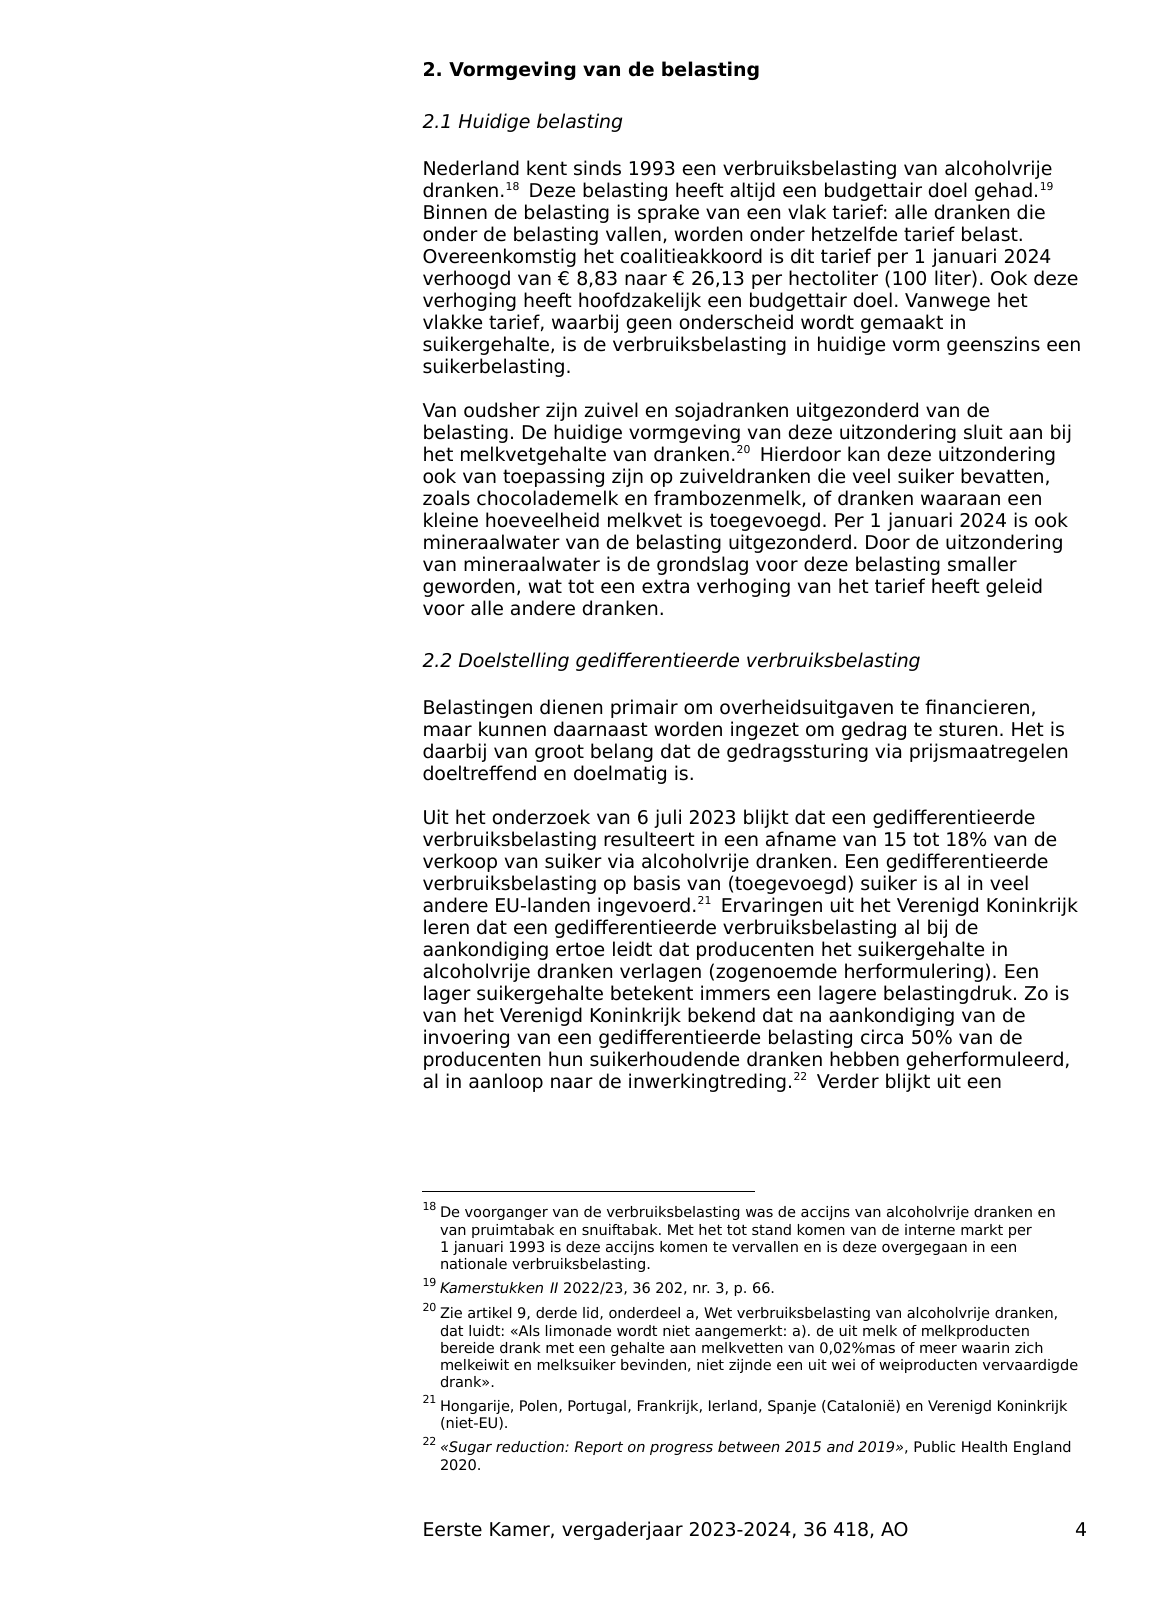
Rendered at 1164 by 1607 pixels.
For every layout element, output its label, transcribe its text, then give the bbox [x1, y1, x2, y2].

text Nederland kent sinds 1993 een verbruiksbelasting van alcoholvrije dranken. Deze belasting heeft altijd een budgettair doel gehad. Binnen de belasting is sprake van een vlak tarief: alle dranken die onder de belasting vallen, worden onder hetzelfde tarief belast. Overeenkomstig het coalitieakkoord is dit tarief per 1 januari 2024 verhoogd van € 8,83 naar € 26,13 per hectoliter (100 liter). Ook deze verhoging heeft hoofdzakelijk een budgettair doel. Vanwege het vlakke tarief, waarbij geen onderscheid wordt gemaakt in suikergehalte, is de verbruiksbelasting in huidige vorm geenszins een suikerbelasting. [422, 158, 1087, 378]
text Belastingen dienen primair om overheidsuitgaven te financieren, maar kunnen daarnaast worden ingezet om gedrag te sturen. Het is daarbij van groot belang dat de gedragssturing via prijsmaatregelen doeltreffend en doelmatig is. [422, 697, 1087, 785]
text Zie artikel 9, derde lid, onderdeel a, Wet verbruiksbelasting van alcoholvrije dranken, dat luidt: «Als limonade wordt niet aangemerkt: a). de uit melk of melkproducten bereide drank met een gehalte aan melkvetten van 0,02%mas of meer waarin zich melkeiwit en melksuiker bevinden, niet zijnde een uit wei of weiproducten vervaardigde drank». [422, 1301, 1087, 1391]
text De voorganger van de verbruiksbelasting was de accijns van alcoholvrije dranken en van pruimtabak en snuiftabak. Met het tot stand komen van de interne markt per 1 januari 1993 is deze accijns komen te vervallen en is deze overgegaan in een nationale verbruiksbelasting. [422, 1200, 1087, 1273]
subtitle 2. Vormgeving van de belasting [422, 59, 1087, 81]
text Uit het onderzoek van 6 juli 2023 blijkt dat een gedifferentieerde verbruiksbelasting resulteert in een afname van 15 tot 18% van de verkoop van suiker via alcoholvrije dranken. Een gedifferentieerde verbruiksbelasting op basis van (toegevoegd) suiker is al in veel andere EU-landen ingevoerd. Ervaringen uit het Verenigd Koninkrijk leren dat een gedifferentieerde verbruiksbelasting al bij de aankondiging ertoe leidt dat producenten het suikergehalte in alcoholvrije dranken verlagen (zogenoemde herformulering). Een lager suikergehalte betekent immers een lagere belastingdruk. Zo is van het Verenigd Koninkrijk bekend dat na aankondiging van de invoering van een gedifferentieerde belasting circa 50% van de producenten hun suikerhoudende dranken hebben geherformuleerd, al in aanloop naar de inwerkingtreding. Verder blijkt uit een [422, 807, 1087, 1114]
subtitle 2.2 Doelstelling gedifferentieerde verbruiksbelasting [422, 650, 1087, 672]
text Kamerstukken II 2022/23, 36 202, nr. 3, p. 66. [422, 1276, 1087, 1298]
subtitle 2.1 Huidige belasting [422, 111, 1087, 133]
text Hongarije, Polen, Portugal, Frankrijk, Ierland, Spanje (Catalonië) en Verenigd Koninkrijk (niet-EU). [422, 1393, 1087, 1432]
text «Sugar reduction: Report on progress between 2015 and 2019», Public Health England 2020. [422, 1435, 1087, 1474]
text Van oudsher zijn zuivel en sojadranken uitgezonderd van de belasting. De huidige vormgeving van deze uitzondering sluit aan bij het melkvetgehalte van dranken. Hierdoor kan deze uitzondering ook van toepassing zijn op zuiveldranken die veel suiker bevatten, zoals chocolademelk en frambozenmelk, of dranken waaraan een kleine hoeveelheid melkvet is toegevoegd. Per 1 januari 2024 is ook mineraalwater van de belasting uitgezonderd. Door de uitzondering van mineraalwater is de grondslag voor deze belasting smaller geworden, wat tot een extra verhoging van het tarief heeft geleid voor alle andere dranken. [422, 400, 1087, 620]
